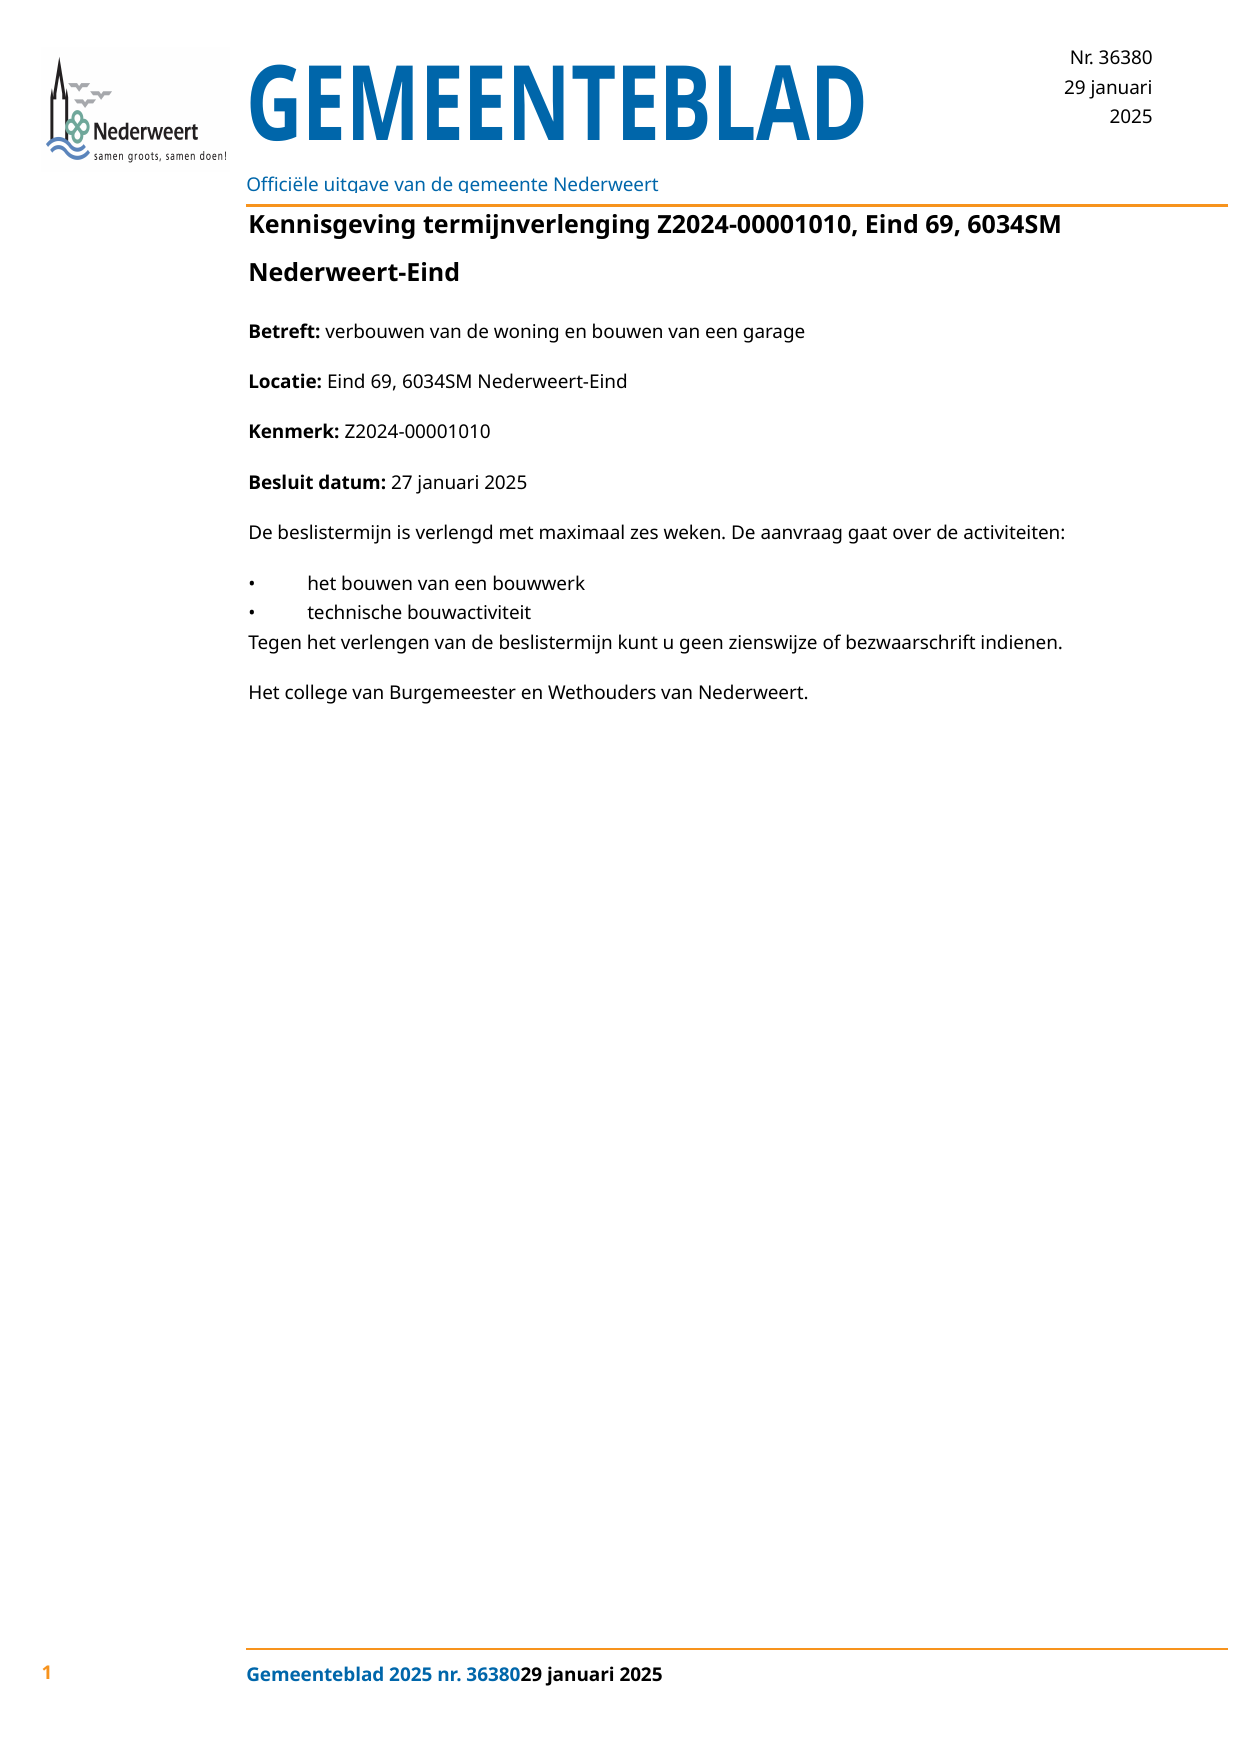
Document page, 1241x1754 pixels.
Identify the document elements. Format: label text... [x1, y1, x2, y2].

picture [41, 47, 231, 172]
text Het college van Burgemeester en Wethouders van Nederweert. [248, 679, 1152, 705]
text Besluit datum: 27 januari 2025 [248, 469, 1152, 495]
list technische bouwactiviteit [248, 599, 1152, 625]
text Kennisgeving termijnverlenging Z2024-00001010, Eind 69, 6034SM Nederweert-Eind [248, 207, 1152, 288]
text Locatie: Eind 69, 6034SM Nederweert-Eind [248, 368, 1152, 394]
text Kenmerk: Z2024-00001010 [248, 419, 1152, 444]
text De beslistermijn is verlengd met maximaal zes weken. De aanvraag gaat over de activiteiten: [248, 519, 1152, 545]
text Betreft: verbouwen van de woning en bouwen van een garage [248, 318, 1152, 344]
text Tegen het verlengen van de beslistermijn kunt u geen zienswijze of bezwaarschrift indienen. [248, 629, 1152, 655]
list het bouwen van een bouwwerk [248, 570, 1152, 596]
